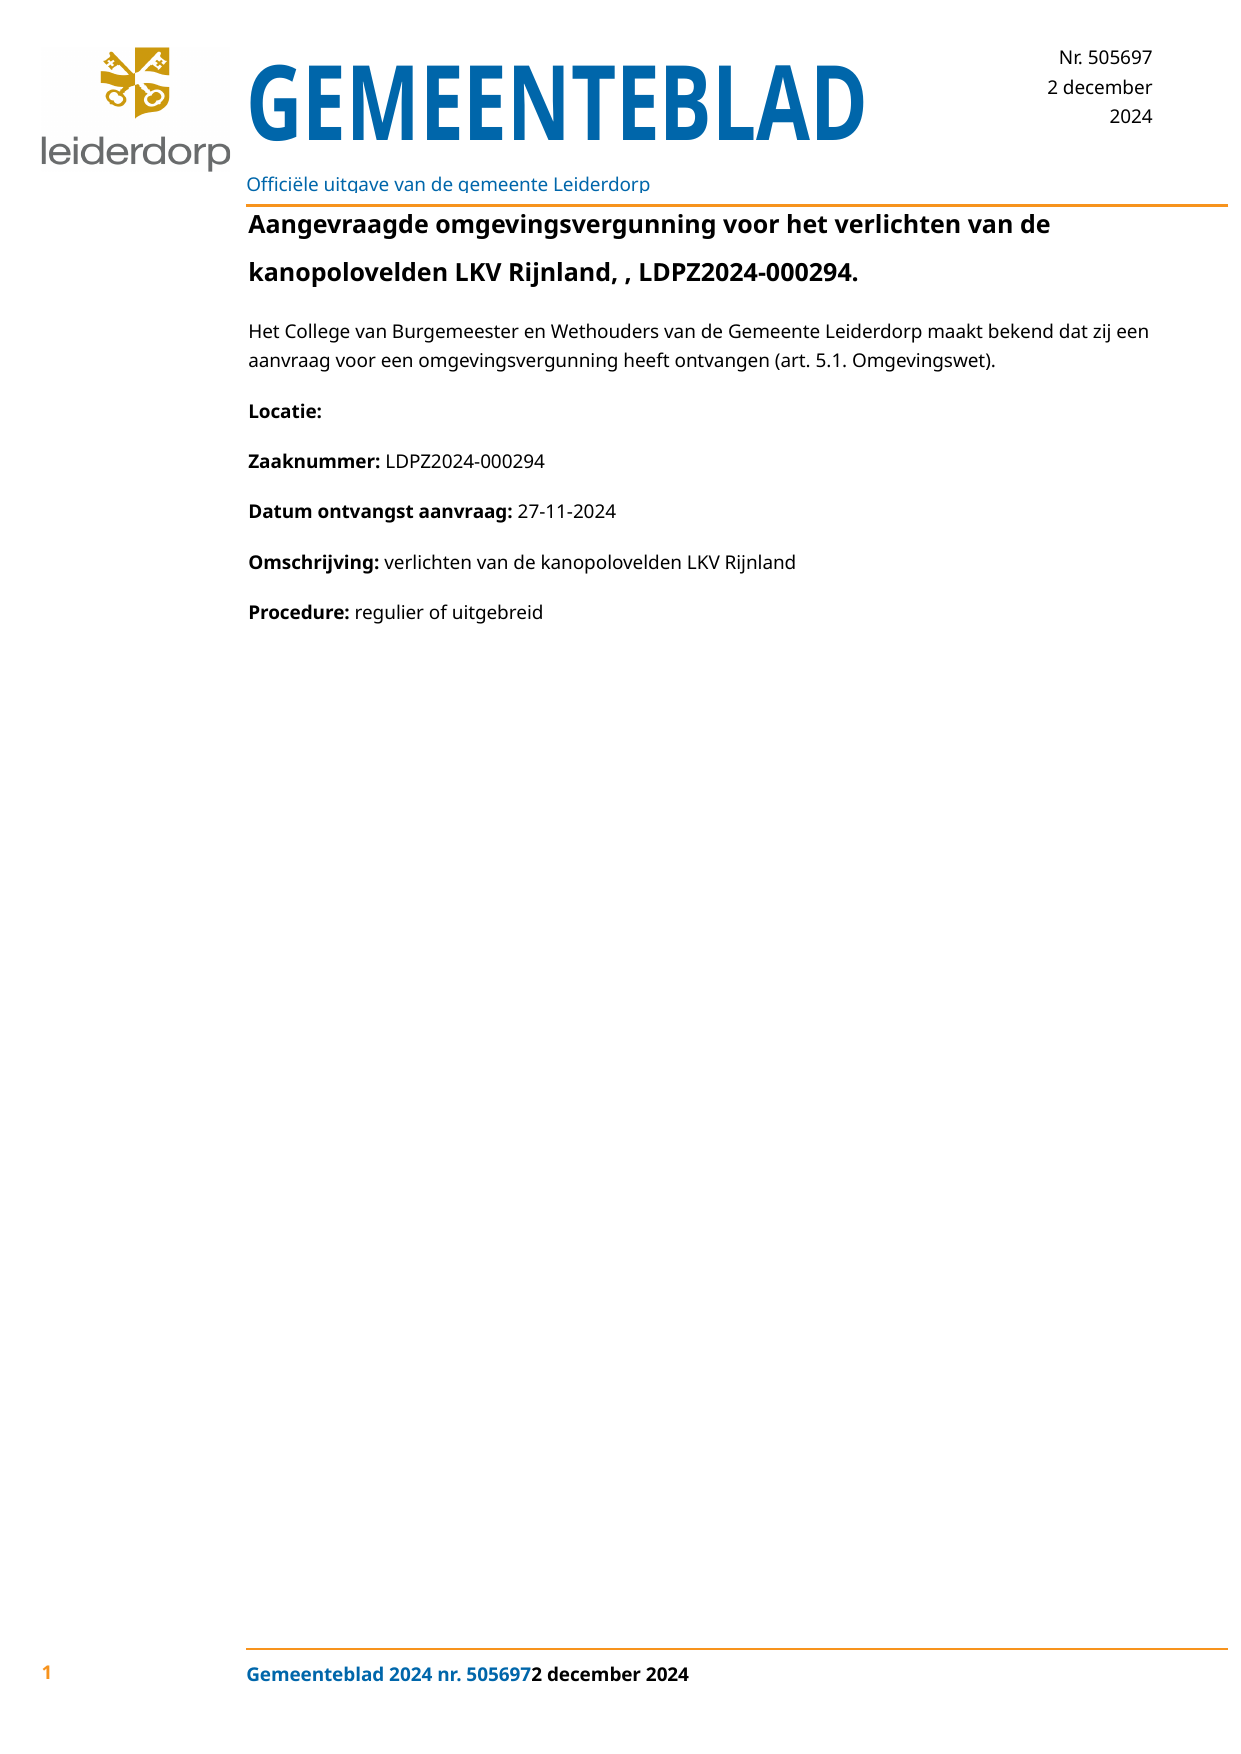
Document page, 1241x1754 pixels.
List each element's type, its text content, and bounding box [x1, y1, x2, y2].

text Het College van Burgemeester en Wethouders van de Gemeente Leiderdorp maakt bekend dat zij een aanvraag voor een omgevingsvergunning heeft ontvangen (art. 5.1. Omgevingswet). [248, 318, 1152, 373]
text Locatie: [248, 398, 1152, 424]
text Procedure: regulier of uitgebreid [248, 599, 1152, 625]
text Omschrijving: verlichten van de kanopolovelden LKV Rijnland [248, 549, 1152, 575]
text Datum ontvangst aanvraag: 27-11-2024 [248, 499, 1152, 524]
text Zaaknummer: LDPZ2024-000294 [248, 448, 1152, 474]
text Aangevraagde omgevingsvergunning voor het verlichten van de kanopolovelden LKV Rijnland, , LDPZ2024-000294. [248, 207, 1152, 288]
picture [41, 47, 231, 172]
